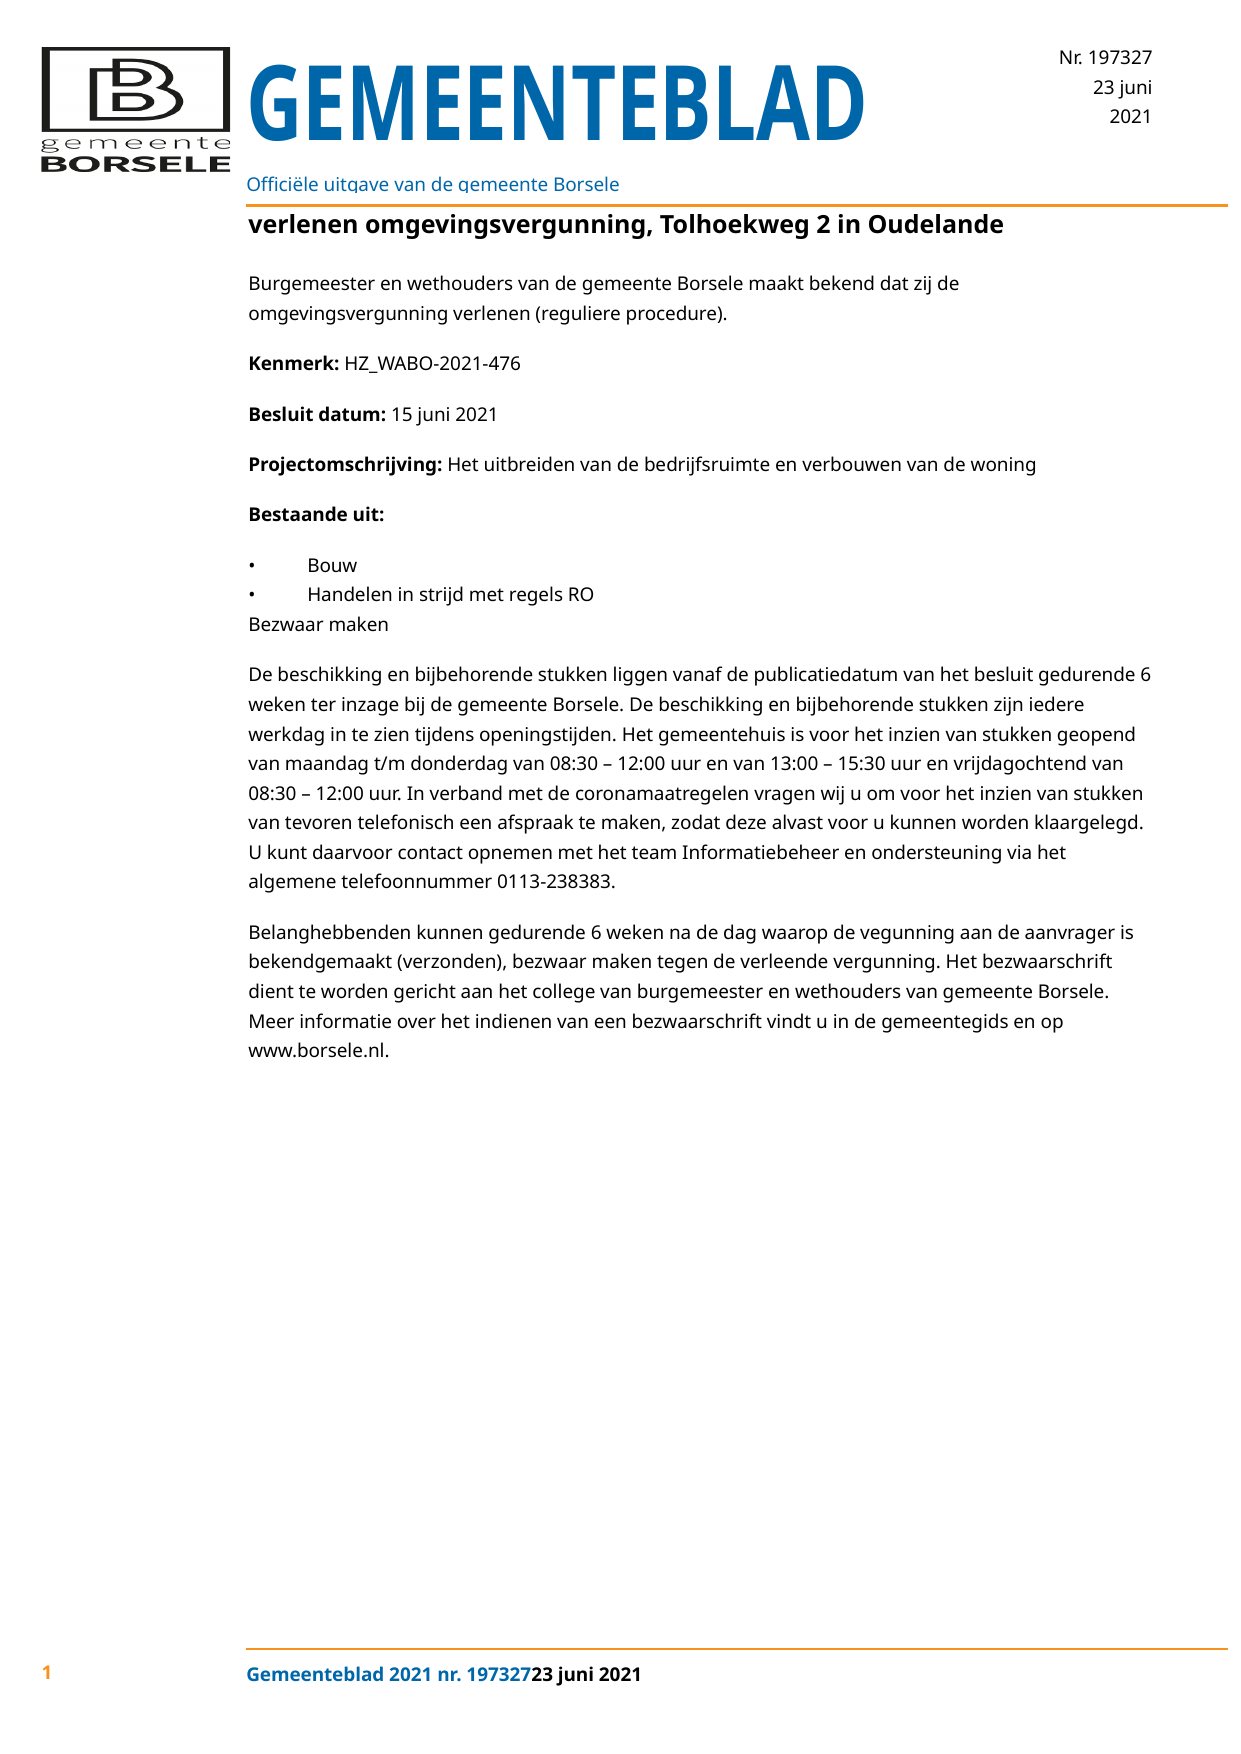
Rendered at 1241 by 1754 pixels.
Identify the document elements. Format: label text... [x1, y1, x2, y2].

list Bouw [248, 552, 1152, 578]
picture [41, 47, 231, 172]
text verlenen omgevingsvergunning, Tolhoekweg 2 in Oudelande [248, 207, 1152, 241]
text Bezwaar maken [248, 611, 1152, 637]
text De beschikking en bijbehorende stukken liggen vanaf de publicatiedatum van het besluit gedurende 6 weken ter inzage bij de gemeente Borsele. De beschikking en bijbehorende stukken zijn iedere werkdag in te zien tijdens openingstijden. Het gemeentehuis is voor het inzien van stukken geopend van maandag t/m donderdag van 08:30 – 12:00 uur en van 13:00 – 15:30 uur en vrijdagochtend van 08:30 – 12:00 uur. In verband met de coronamaatregelen vragen wij u om voor het inzien van stukken van tevoren telefonisch een afspraak te maken, zodat deze alvast voor u kunnen worden klaargelegd. U kunt daarvoor contact opnemen met het team Informatiebeheer en ondersteuning via het algemene telefoonnummer 0113-238383. [248, 662, 1152, 894]
text Belanghebbenden kunnen gedurende 6 weken na de dag waarop de vegunning aan de aanvrager is bekendgemaakt (verzonden), bezwaar maken tegen de verleende vergunning. Het bezwaarschrift dient te worden gericht aan het college van burgemeester en wethouders van gemeente Borsele. Meer informatie over het indienen van een bezwaarschrift vindt u in de gemeentegids en op www.borsele.nl. [248, 919, 1152, 1063]
text Kenmerk: HZ_WABO-2021-476 [248, 350, 1152, 376]
text Burgemeester en wethouders van de gemeente Borsele maakt bekend dat zij de omgevingsvergunning verlenen (reguliere procedure). [248, 270, 1152, 326]
text Besluit datum: 15 juni 2021 [248, 401, 1152, 426]
text Projectomschrijving: Het uitbreiden van de bedrijfsruimte en verbouwen van de woning [248, 451, 1152, 477]
list Handelen in strijd met regels RO [248, 582, 1152, 607]
text Bestaande uit: [248, 502, 1152, 527]
